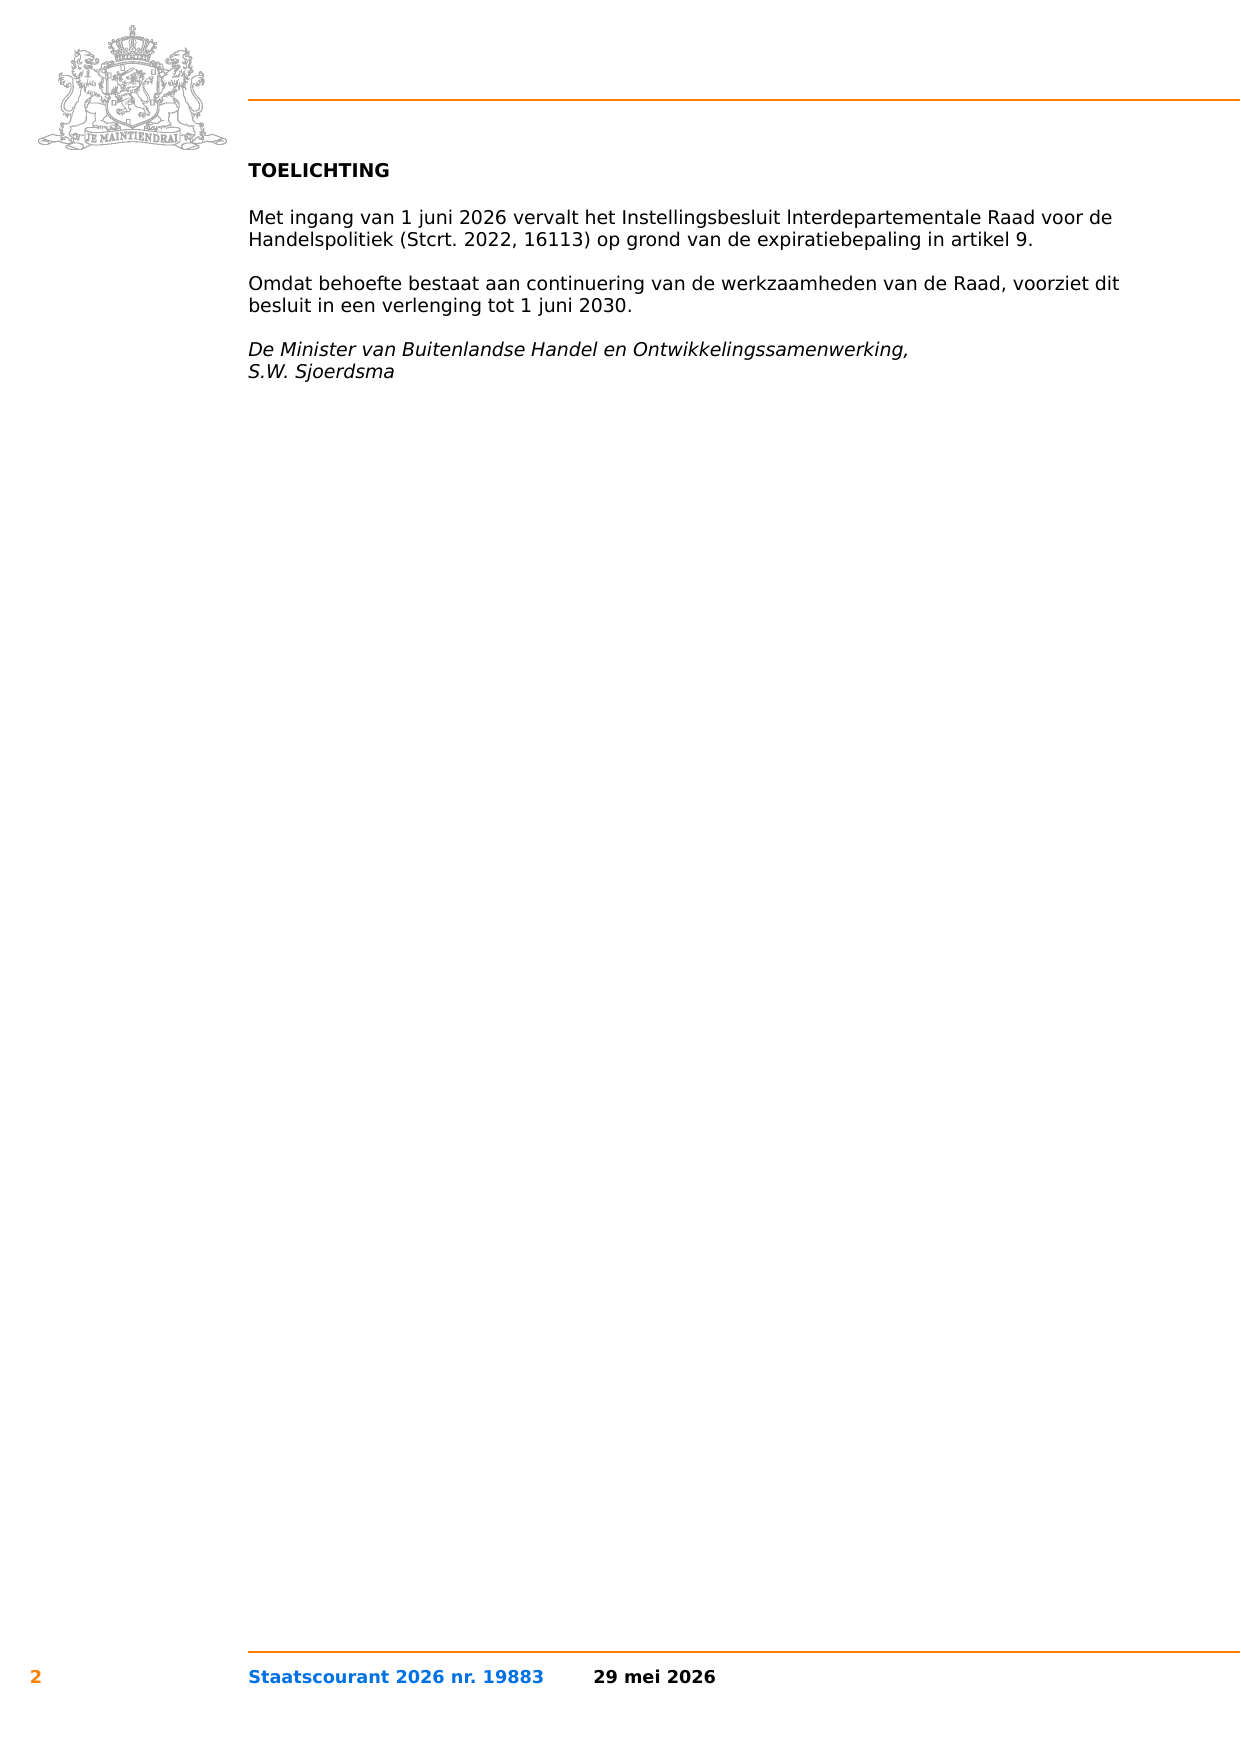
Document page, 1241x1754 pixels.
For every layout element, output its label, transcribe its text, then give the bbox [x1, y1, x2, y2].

text Omdat behoefte bestaat aan continuering van de werkzaamheden van de Raad, voorziet dit besluit in een verlenging tot 1 juni 2030. [248, 273, 1163, 317]
text De Minister van Buitenlandse Handel en Ontwikkelingssamenwerking, S.W. Sjoerdsma [248, 338, 1163, 382]
picture [38, 25, 227, 150]
subtitle TOELICHTING [248, 160, 1163, 182]
text Met ingang van 1 juni 2026 vervalt het Instellingsbesluit lnterdepartementale Raad voor de Handelspolitiek (Stcrt. 2022, 16113) op grond van de expiratiebepaling in artikel 9. [248, 207, 1163, 251]
